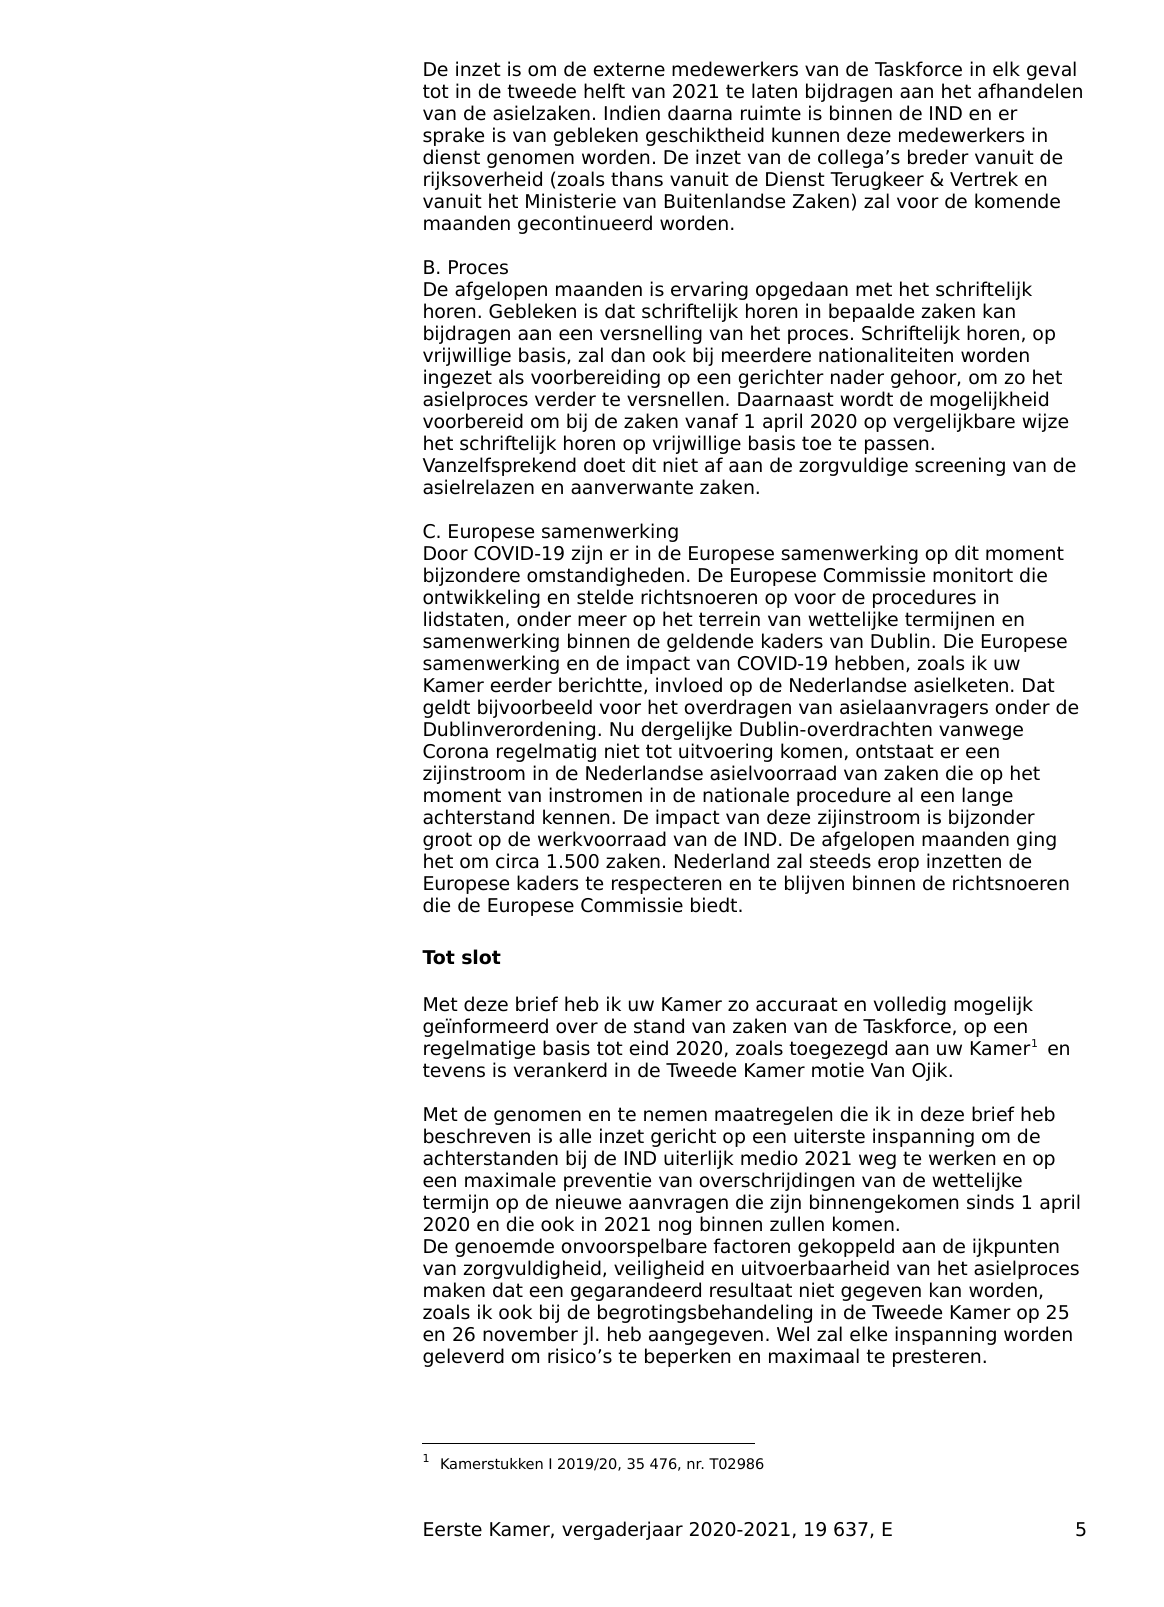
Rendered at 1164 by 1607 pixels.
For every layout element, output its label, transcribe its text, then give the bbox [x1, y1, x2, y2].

text Kamerstukken I 2019/20, 35 476, nr. T02986 [422, 1452, 1087, 1474]
text Met de genomen en te nemen maatregelen die ik in deze brief heb beschreven is alle inzet gericht op een uiterste inspanning om de achterstanden bij de IND uiterlijk medio 2021 weg te werken en op een maximale preventie van overschrijdingen van de wettelijke termijn op de nieuwe aanvragen die zijn binnengekomen sinds 1 april 2020 en die ook in 2021 nog binnen zullen komen. [422, 1104, 1087, 1236]
text B. Proces [422, 257, 1087, 279]
text C. Europese samenwerking [422, 521, 1087, 543]
text De genoemde onvoorspelbare factoren gekoppeld aan de ijkpunten van zorgvuldigheid, veiligheid en uitvoerbaarheid van het asielproces maken dat een gegarandeerd resultaat niet gegeven kan worden, zoals ik ook bij de begrotingsbehandeling in de Tweede Kamer op 25 en 26 november jl. heb aangegeven. Wel zal elke inspanning worden geleverd om risico’s te beperken en maximaal te presteren. [422, 1236, 1087, 1367]
subtitle Tot slot [422, 947, 1087, 969]
text Door COVID-19 zijn er in de Europese samenwerking op dit moment bijzondere omstandigheden. De Europese Commissie monitort die ontwikkeling en stelde richtsnoeren op voor de procedures in lidstaten, onder meer op het terrein van wettelijke termijnen en samenwerking binnen de geldende kaders van Dublin. Die Europese samenwerking en de impact van COVID-19 hebben, zoals ik uw Kamer eerder berichtte, invloed op de Nederlandse asielketen. Dat geldt bijvoorbeeld voor het overdragen van asielaanvragers onder de Dublinverordening. Nu dergelijke Dublin-overdrachten vanwege Corona regelmatig niet tot uitvoering komen, ontstaat er een zijinstroom in de Nederlandse asielvoorraad van zaken die op het moment van instromen in de nationale procedure al een lange achterstand kennen. De impact van deze zijinstroom is bijzonder groot op de werkvoorraad van de IND. De afgelopen maanden ging het om circa 1.500 zaken. Nederland zal steeds erop inzetten de Europese kaders te respecteren en te blijven binnen de richtsnoeren die de Europese Commissie biedt. [422, 543, 1087, 917]
text De inzet is om de externe medewerkers van de Taskforce in elk geval tot in de tweede helft van 2021 te laten bijdragen aan het afhandelen van de asielzaken. Indien daarna ruimte is binnen de IND en er sprake is van gebleken geschiktheid kunnen deze medewerkers in dienst genomen worden. De inzet van de collega’s breder vanuit de rijksoverheid (zoals thans vanuit de Dienst Terugkeer & Vertrek en vanuit het Ministerie van Buitenlandse Zaken) zal voor de komende maanden gecontinueerd worden. [422, 59, 1087, 235]
text Met deze brief heb ik uw Kamer zo accuraat en volledig mogelijk geïnformeerd over de stand van zaken van de Taskforce, op een regelmatige basis tot eind 2020, zoals toegezegd aan uw Kamer en tevens is verankerd in de Tweede Kamer motie Van Ojik. [422, 994, 1087, 1082]
text De afgelopen maanden is ervaring opgedaan met het schriftelijk horen. Gebleken is dat schriftelijk horen in bepaalde zaken kan bijdragen aan een versnelling van het proces. Schriftelijk horen, op vrijwillige basis, zal dan ook bij meerdere nationaliteiten worden ingezet als voorbereiding op een gerichter nader gehoor, om zo het asielproces verder te versnellen. Daarnaast wordt de mogelijkheid voorbereid om bij de zaken vanaf 1 april 2020 op vergelijkbare wijze het schriftelijk horen op vrijwillige basis toe te passen. Vanzelfsprekend doet dit niet af aan de zorgvuldige screening van de asielrelazen en aanverwante zaken. [422, 279, 1087, 499]
